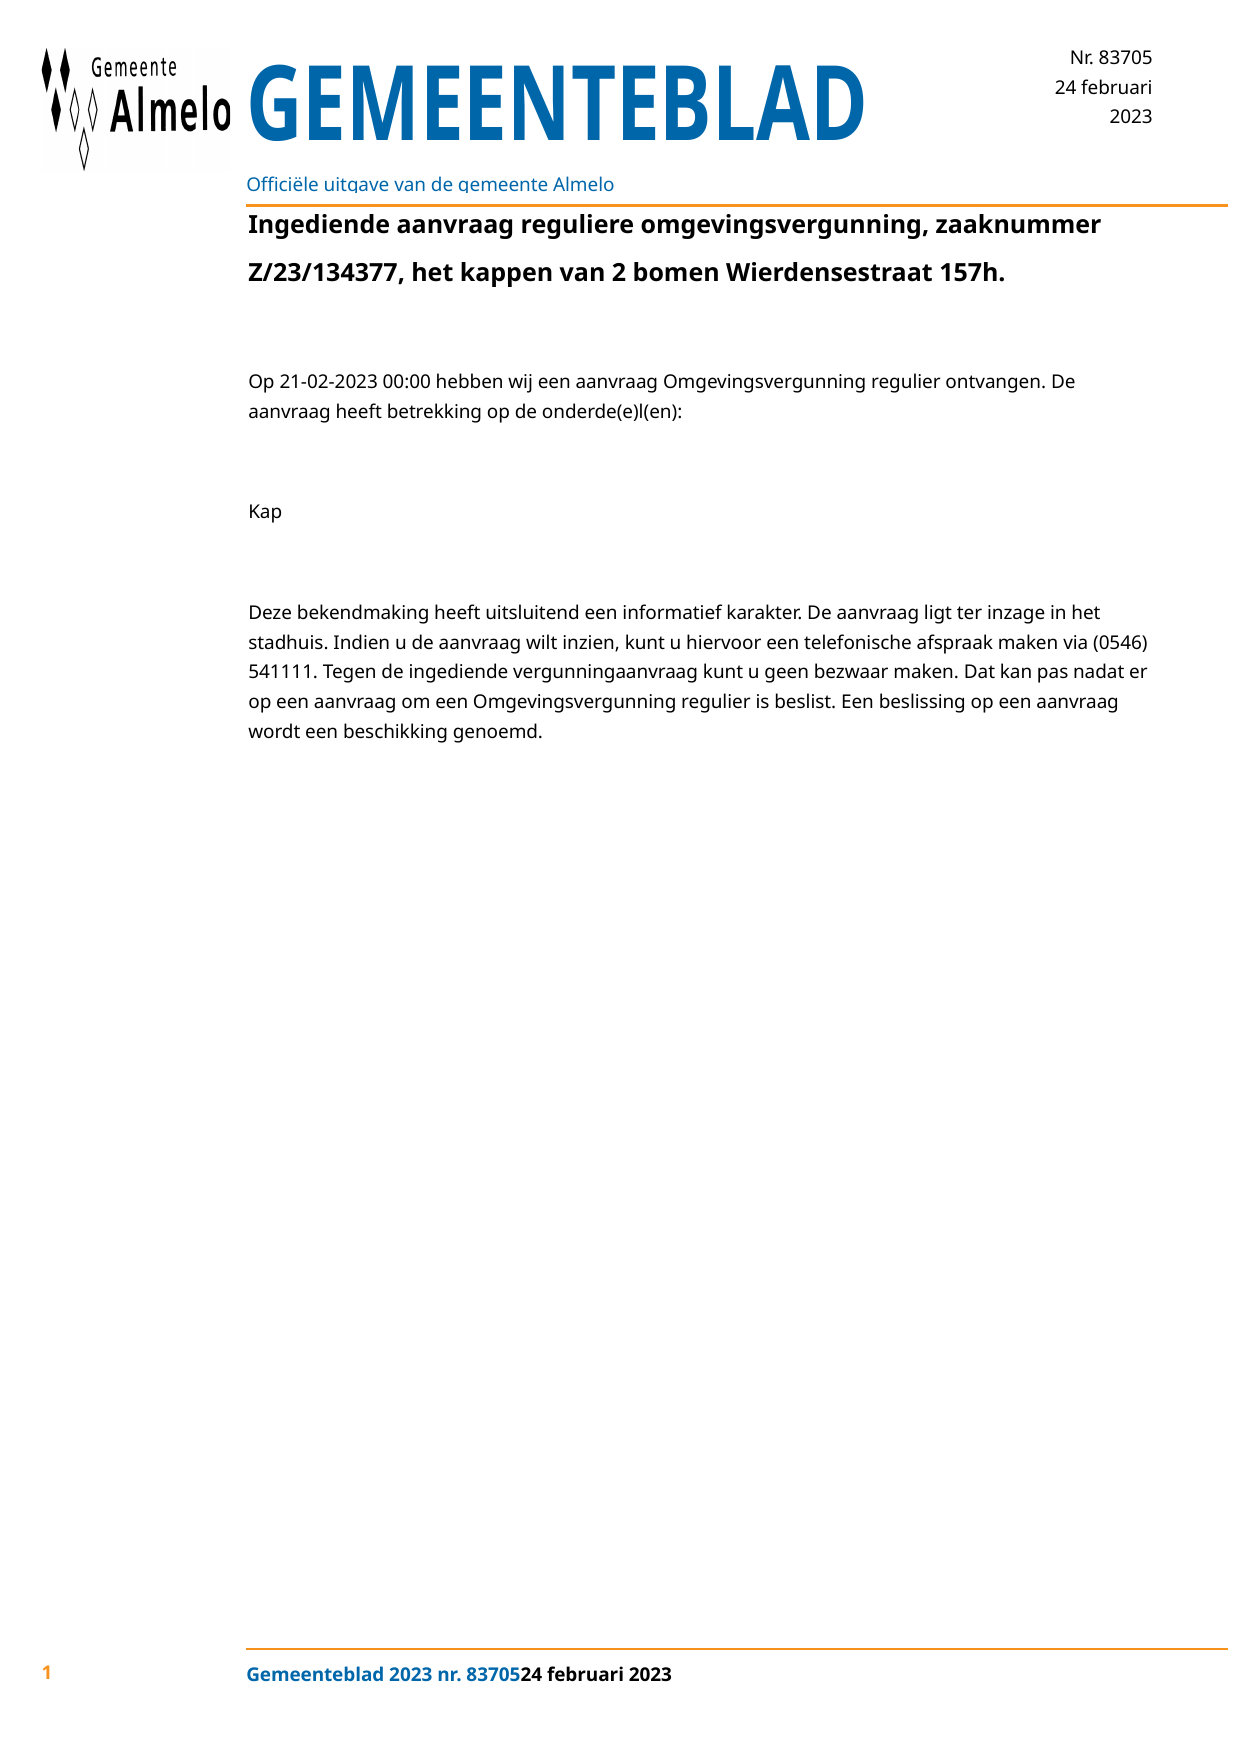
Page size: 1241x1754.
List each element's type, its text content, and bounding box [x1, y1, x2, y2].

text Ingediende aanvraag reguliere omgevingsvergunning, zaaknummer Z/23/134377, het kappen van 2 bomen Wierdensestraat 157h. [248, 207, 1152, 288]
text Kap [248, 499, 1152, 524]
picture [41, 47, 231, 172]
text Deze bekendmaking heeft uitsluitend een informatief karakter. De aanvraag ligt ter inzage in het stadhuis. Indien u de aanvraag wilt inzien, kunt u hiervoor een telefonische afspraak maken via (0546) 541111. Tegen de ingediende vergunningaanvraag kunt u geen bezwaar maken. Dat kan pas nadat er op een aanvraag om een Omgevingsvergunning regulier is beslist. Een beslissing op een aanvraag wordt een beschikking genoemd. [248, 599, 1152, 744]
text Op 21-02-2023 00:00 hebben wij een aanvraag Omgevingsvergunning regulier ontvangen. De aanvraag heeft betrekking op de onderde(e)l(en): [248, 368, 1152, 424]
